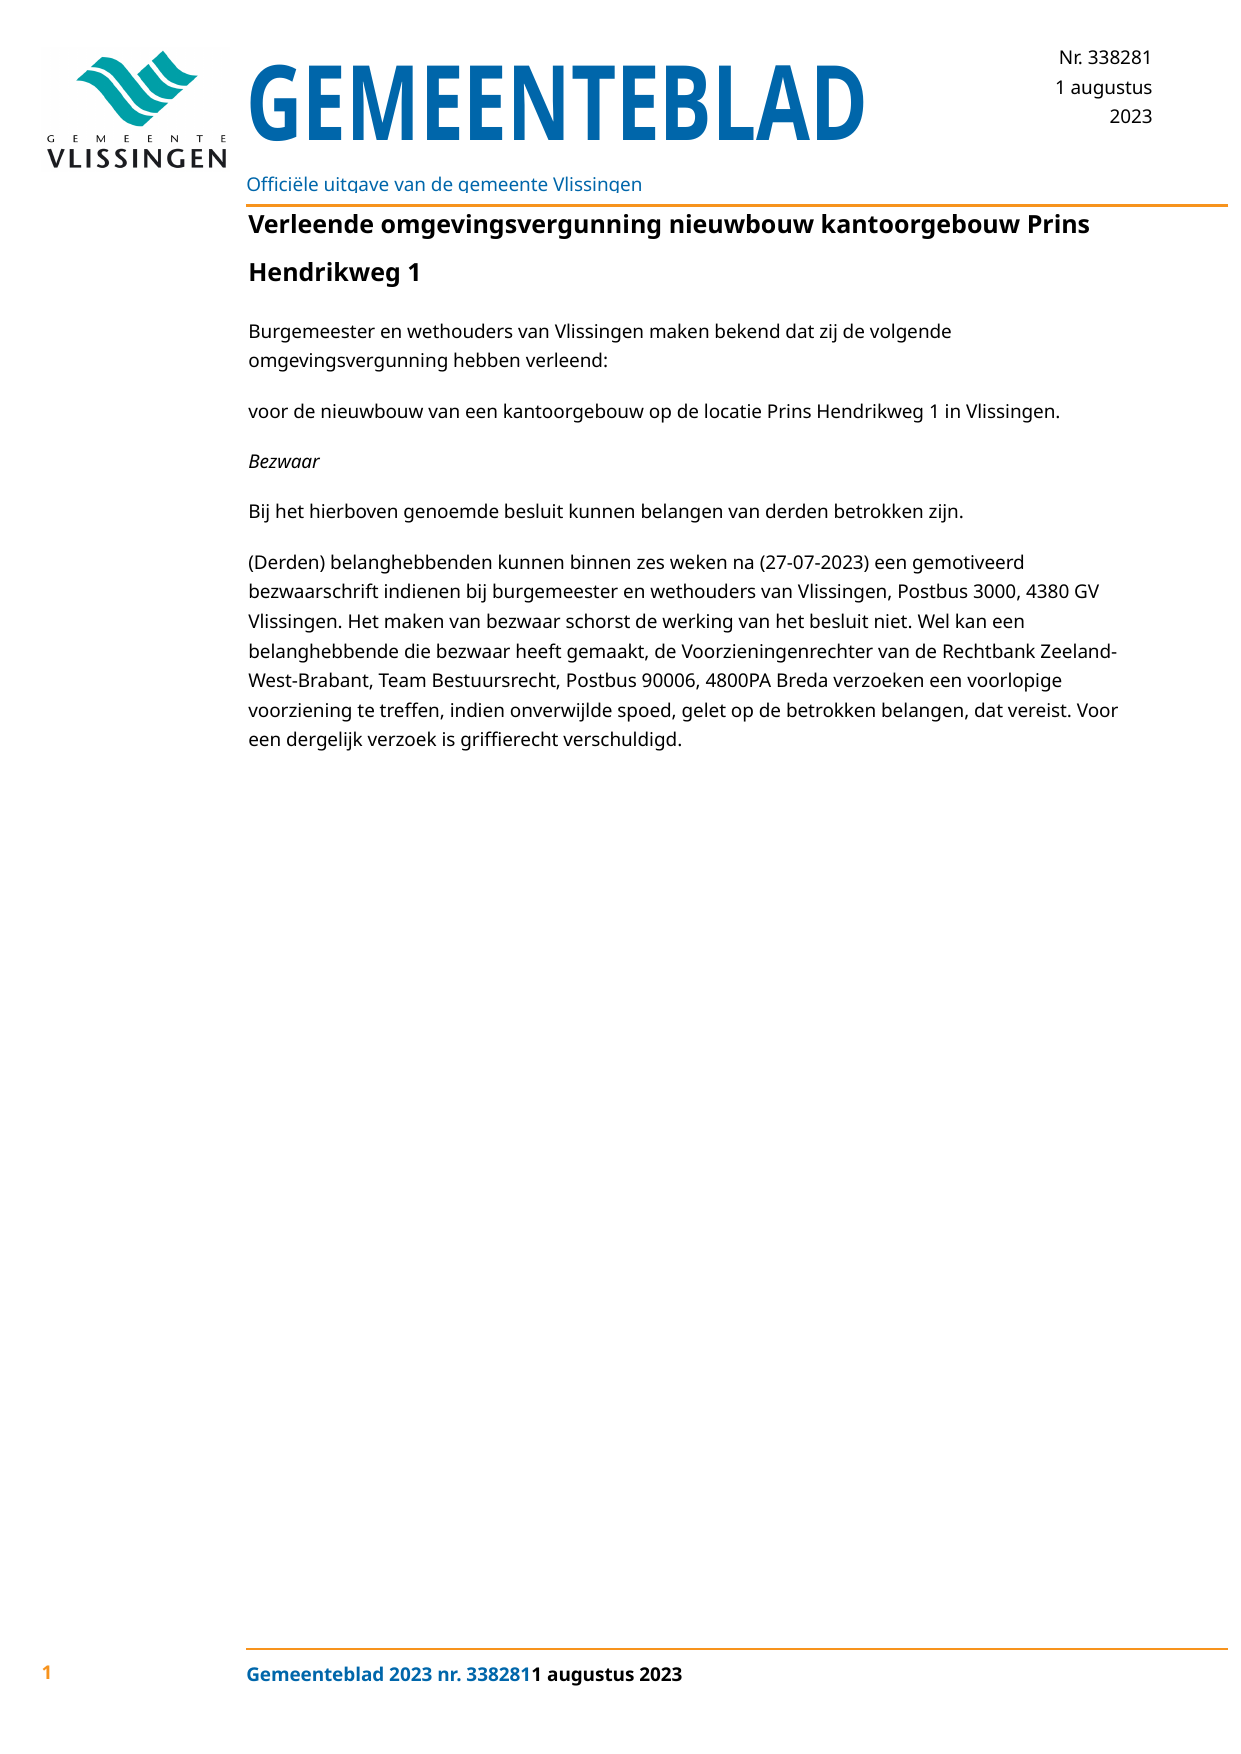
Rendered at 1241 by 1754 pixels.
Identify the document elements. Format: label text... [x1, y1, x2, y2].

text Bezwaar [248, 448, 1152, 474]
text Burgemeester en wethouders van Vlissingen maken bekend dat zij de volgende omgevingsvergunning hebben verleend: [248, 318, 1152, 373]
text voor de nieuwbouw van een kantoorgebouw op de locatie Prins Hendrikweg 1 in Vlissingen. [248, 398, 1152, 424]
picture [41, 47, 231, 172]
text Verleende omgevingsvergunning nieuwbouw kantoorgebouw Prins Hendrikweg 1 [248, 207, 1152, 288]
text Bij het hierboven genoemde besluit kunnen belangen van derden betrokken zijn. [248, 499, 1152, 524]
text (Derden) belanghebbenden kunnen binnen zes weken na (27-07-2023) een gemotiveerd bezwaarschrift indienen bij burgemeester en wethouders van Vlissingen, Postbus 3000, 4380 GV Vlissingen. Het maken van bezwaar schorst de werking van het besluit niet. Wel kan een belanghebbende die bezwaar heeft gemaakt, de Voorzieningenrechter van de Rechtbank Zeeland-West-Brabant, Team Bestuursrecht, Postbus 90006, 4800PA Breda verzoeken een voorlopige voorziening te treffen, indien onverwijlde spoed, gelet op de betrokken belangen, dat vereist. Voor een dergelijk verzoek is griffierecht verschuldigd. [248, 549, 1152, 752]
